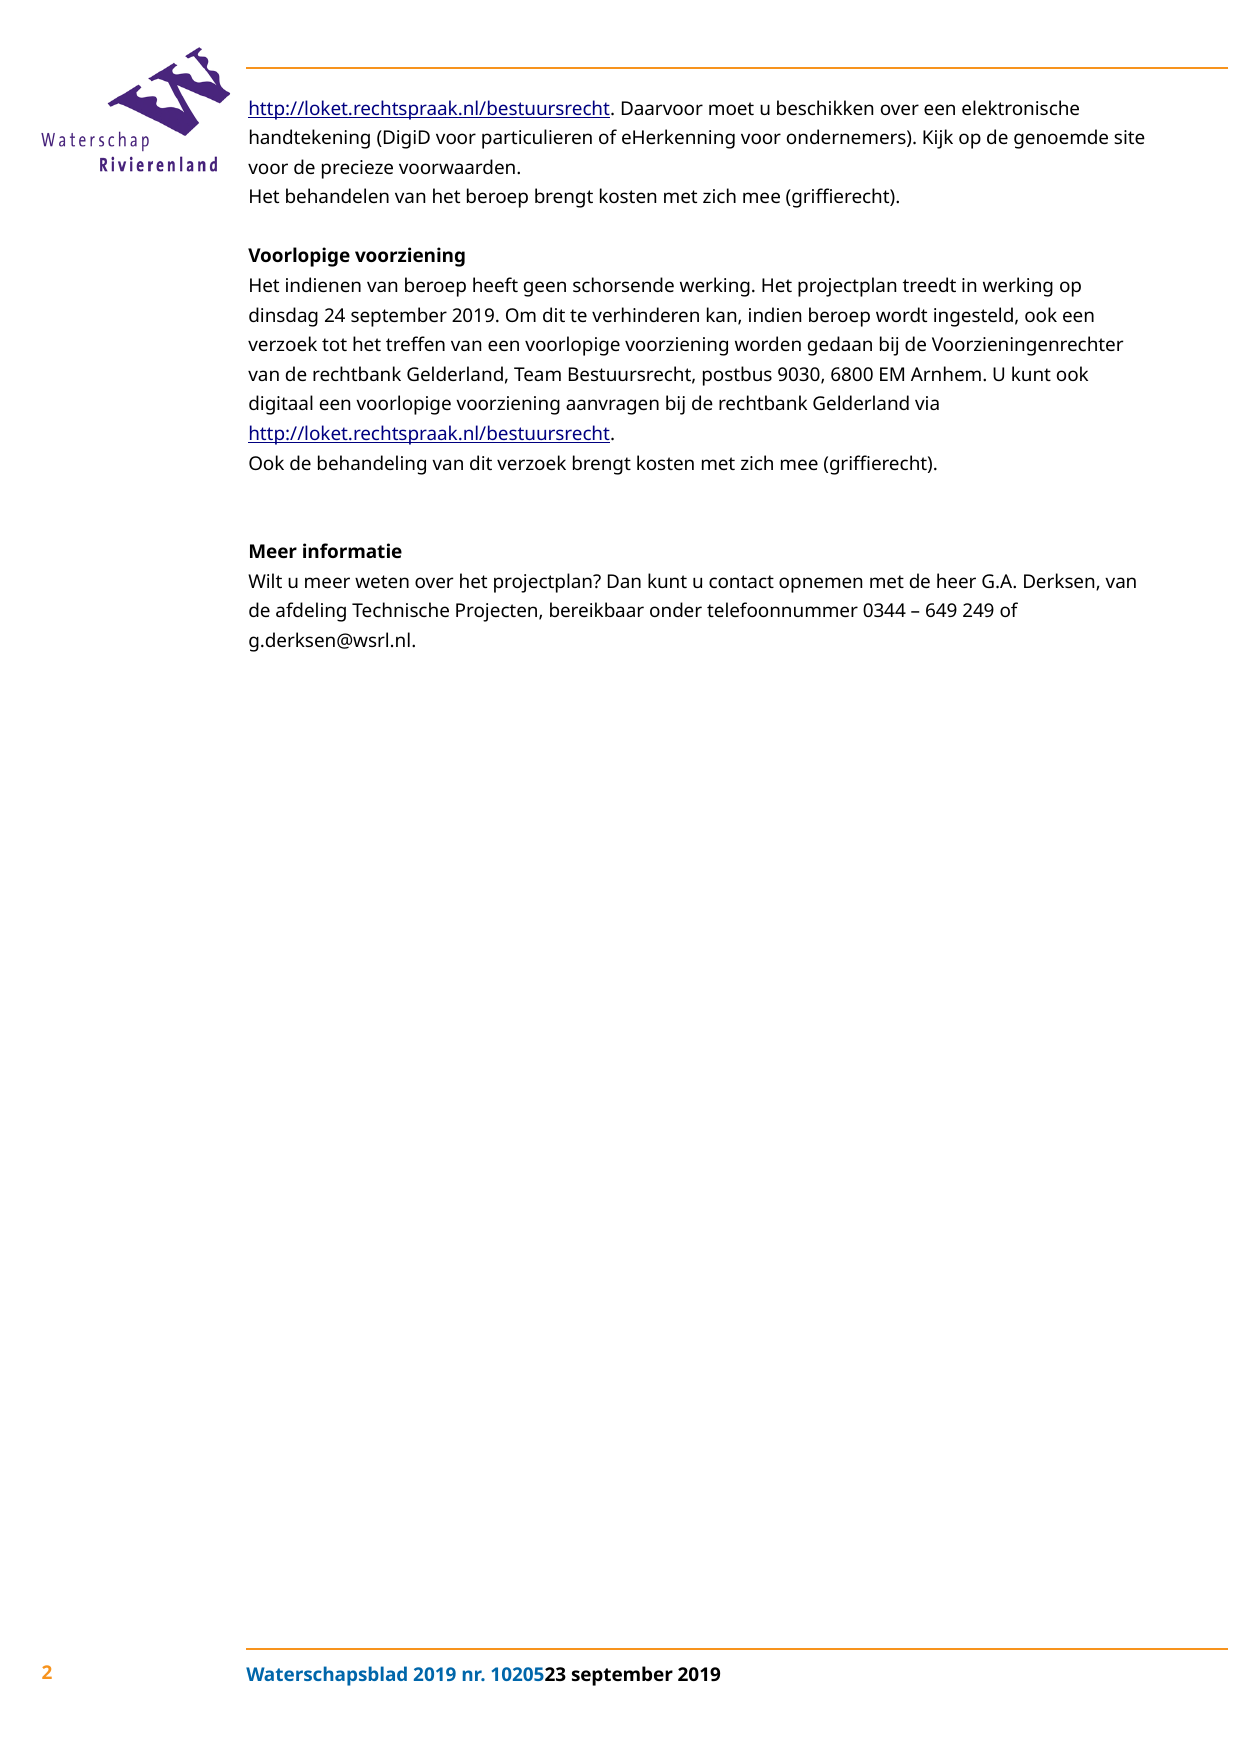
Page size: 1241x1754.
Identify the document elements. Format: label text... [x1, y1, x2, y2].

text Meer informatie [248, 538, 1152, 564]
text http://loket.rechtspraak.nl/bestuursrecht. Daarvoor moet u beschikken over een elektronische handtekening (DigiD voor particulieren of eHerkenning voor ondernemers). Kijk op de genoemde site voor de precieze voorwaarden. [248, 95, 1152, 180]
picture [41, 47, 231, 172]
text Voorlopige voorziening [248, 243, 1152, 268]
text Wilt u meer weten over het projectplan? Dan kunt u contact opnemen met de heer G.A. Derksen, van de afdeling Technische Projecten, bereikbaar onder telefoonnummer 0344 – 649 249 of g.derksen@wsrl.nl. [248, 568, 1152, 653]
text Het indienen van beroep heeft geen schorsende werking. Het projectplan treedt in werking op dinsdag 24 september 2019. Om dit te verhinderen kan, indien beroep wordt ingesteld, ook een verzoek tot het treffen van een voorlopige voorziening worden gedaan bij de Voorzieningenrechter van de rechtbank Gelderland, Team Bestuursrecht, postbus 9030, 6800 EM Arnhem. U kunt ook digitaal een voorlopige voorziening aanvragen bij de rechtbank Gelderland via http://loket.rechtspraak.nl/bestuursrecht. [248, 272, 1152, 446]
text Ook de behandeling van dit verzoek brengt kosten met zich mee (griffierecht). [248, 450, 1152, 476]
text Het behandelen van het beroep brengt kosten met zich mee (griffierecht). [248, 183, 1152, 209]
